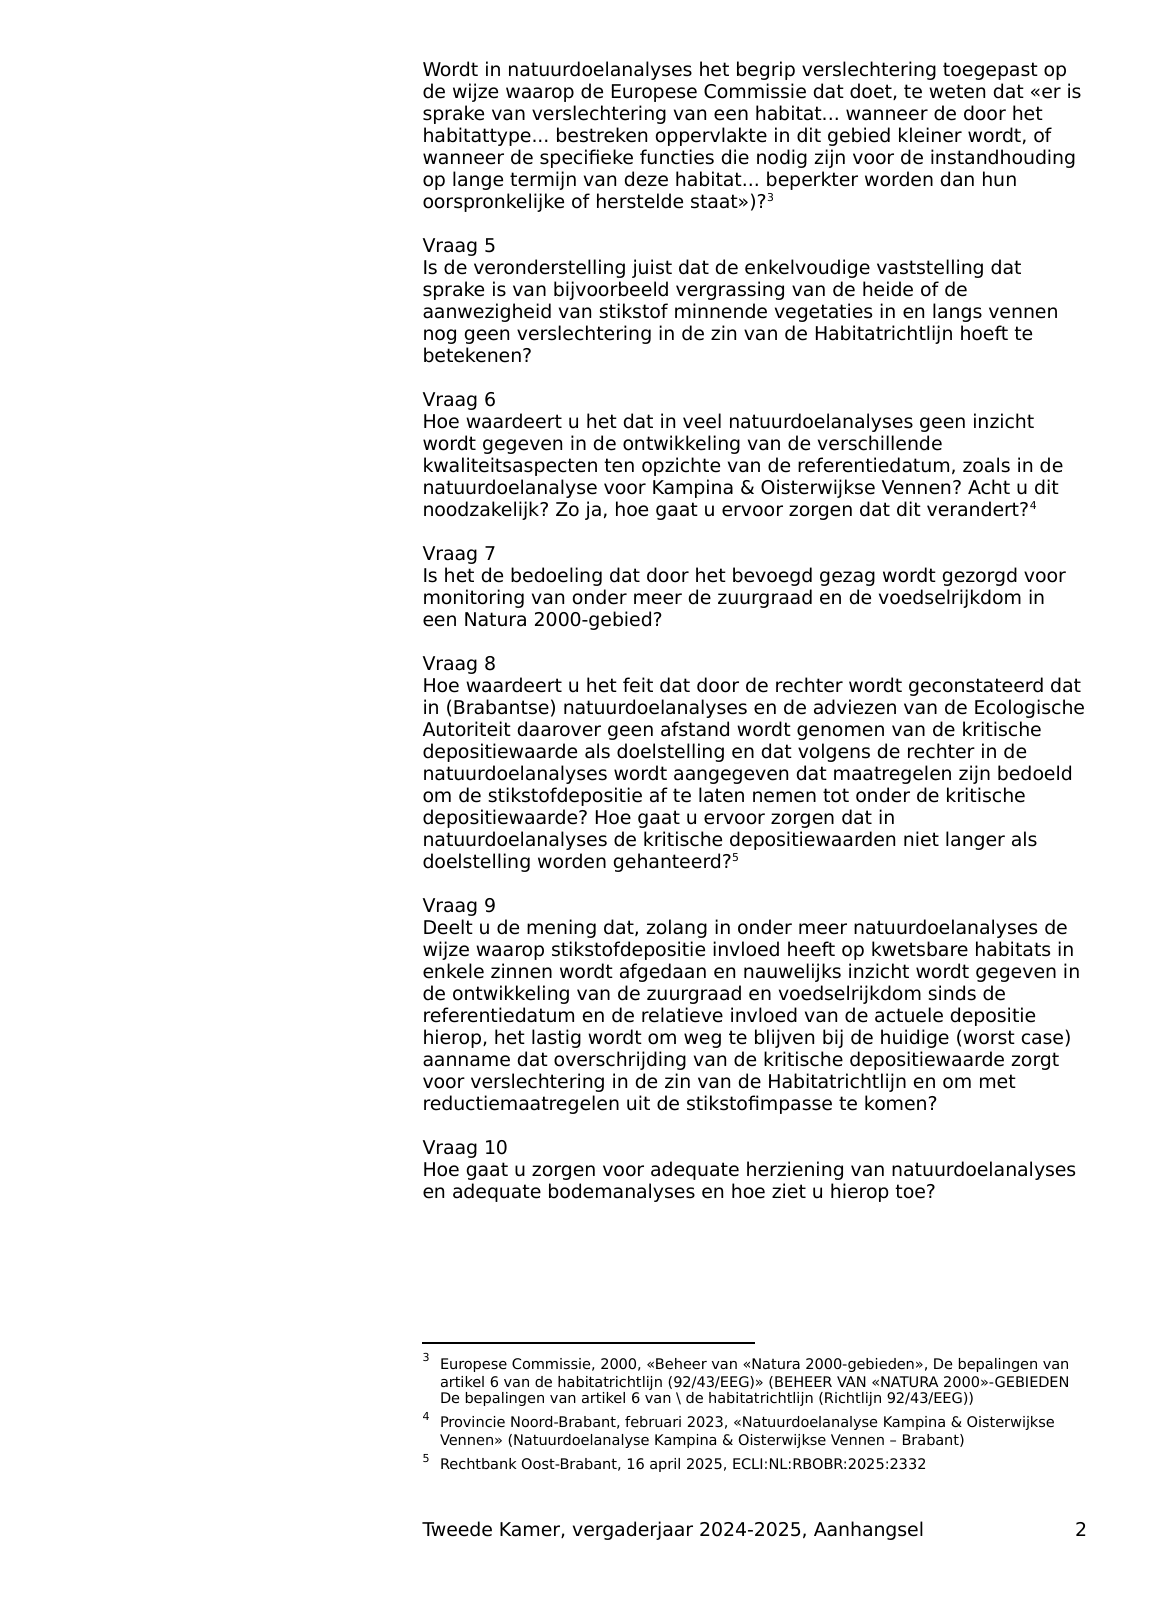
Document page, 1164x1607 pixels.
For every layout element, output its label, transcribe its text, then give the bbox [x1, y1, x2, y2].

text Vraag 9 [422, 895, 1087, 917]
text Vraag 6 [422, 389, 1087, 411]
text Vraag 8 [422, 653, 1087, 675]
text Vraag 10 [422, 1137, 1087, 1159]
text Deelt u de mening dat, zolang in onder meer natuurdoelanalyses de wijze waarop stikstofdepositie invloed heeft op kwetsbare habitats in enkele zinnen wordt afgedaan en nauwelijks inzicht wordt gegeven in de ontwikkeling van de zuurgraad en voedselrijkdom sinds de referentiedatum en de relatieve invloed van de actuele depositie hierop, het lastig wordt om weg te blijven bij de huidige (worst case) aanname dat overschrijding van de kritische depositiewaarde zorgt voor verslechtering in de zin van de Habitatrichtlijn en om met reductiemaatregelen uit de stikstofimpasse te komen? [422, 917, 1087, 1115]
text Is het de bedoeling dat door het bevoegd gezag wordt gezorgd voor monitoring van onder meer de zuurgraad en de voedselrijkdom in een Natura 2000-gebied? [422, 565, 1087, 631]
text Wordt in natuurdoelanalyses het begrip verslechtering toegepast op de wijze waarop de Europese Commissie dat doet, te weten dat «er is sprake van verslechtering van een habitat... wanneer de door het habitattype... bestreken oppervlakte in dit gebied kleiner wordt, of wanneer de specifieke functies die nodig zijn voor de instandhouding op lange termijn van deze habitat... beperkter worden dan hun oorspronkelijke of herstelde staat»)? [422, 59, 1087, 213]
text Vraag 5 [422, 235, 1087, 257]
text Vraag 7 [422, 543, 1087, 565]
text Rechtbank Oost-Brabant, 16 april 2025, ECLI:NL:RBOBR:2025:2332 [422, 1452, 1087, 1474]
text Hoe gaat u zorgen voor adequate herziening van natuurdoelanalyses en adequate bodemanalyses en hoe ziet u hierop toe? [422, 1159, 1087, 1203]
text Europese Commissie, 2000, «Beheer van «Natura 2000-gebieden», De bepalingen van artikel 6 van de habitatrichtlijn (92/43/EEG)» (BEHEER VAN «NATURA 2000»-GEBIEDEN De bepalingen van artikel 6 van \ de habitatrichtlijn (Richtlijn 92/43/EEG)) [422, 1352, 1087, 1407]
text Hoe waardeert u het dat in veel natuurdoelanalyses geen inzicht wordt gegeven in de ontwikkeling van de verschillende kwaliteitsaspecten ten opzichte van de referentiedatum, zoals in de natuurdoelanalyse voor Kampina & Oisterwijkse Vennen? Acht u dit noodzakelijk? Zo ja, hoe gaat u ervoor zorgen dat dit verandert? [422, 411, 1087, 521]
text Provincie Noord-Brabant, februari 2023, «Natuurdoelanalyse Kampina & Oisterwijkse Vennen» (Natuurdoelanalyse Kampina & Oisterwijkse Vennen – Brabant) [422, 1410, 1087, 1449]
text Hoe waardeert u het feit dat door de rechter wordt geconstateerd dat in (Brabantse) natuurdoelanalyses en de adviezen van de Ecologische Autoriteit daarover geen afstand wordt genomen van de kritische depositiewaarde als doelstelling en dat volgens de rechter in de natuurdoelanalyses wordt aangegeven dat maatregelen zijn bedoeld om de stikstofdepositie af te laten nemen tot onder de kritische depositiewaarde? Hoe gaat u ervoor zorgen dat in natuurdoelanalyses de kritische depositiewaarden niet langer als doelstelling worden gehanteerd? [422, 675, 1087, 873]
text Is de veronderstelling juist dat de enkelvoudige vaststelling dat sprake is van bijvoorbeeld vergrassing van de heide of de aanwezigheid van stikstof minnende vegetaties in en langs vennen nog geen verslechtering in de zin van de Habitatrichtlijn hoeft te betekenen? [422, 257, 1087, 367]
